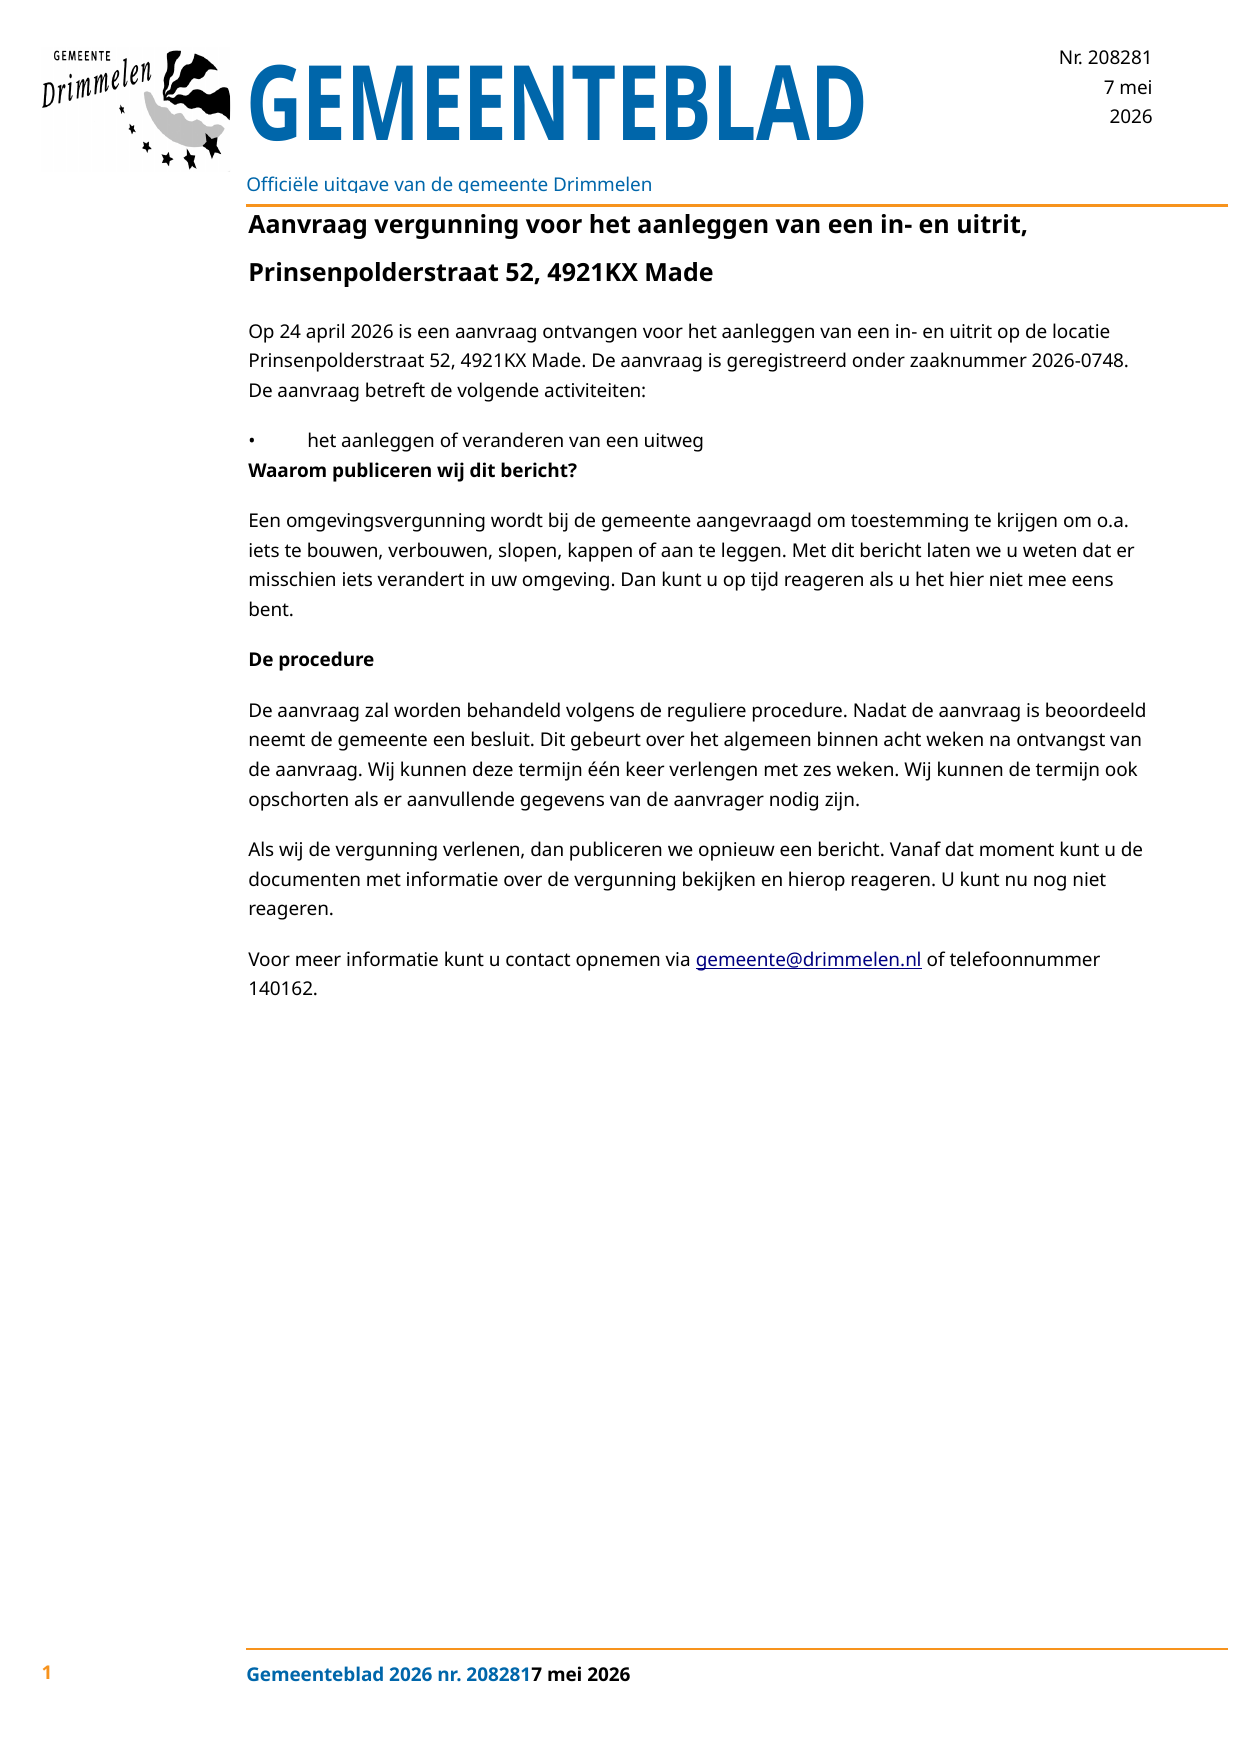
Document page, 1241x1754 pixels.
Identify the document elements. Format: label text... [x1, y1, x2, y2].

list het aanleggen of veranderen van een uitweg [248, 427, 1152, 453]
text Aanvraag vergunning voor het aanleggen van een in- en uitrit, Prinsenpolderstraat 52, 4921KX Made [248, 207, 1152, 288]
text De aanvraag zal worden behandeld volgens de reguliere procedure. Nadat de aanvraag is beoordeeld neemt de gemeente een besluit. Dit gebeurt over het algemeen binnen acht weken na ontvangst van de aanvraag. Wij kunnen deze termijn één keer verlengen met zes weken. Wij kunnen de termijn ook opschorten als er aanvullende gegevens van de aanvrager nodig zijn. [248, 697, 1152, 812]
text Waarom publiceren wij dit bericht? [248, 457, 1152, 483]
picture [41, 47, 231, 172]
text Een omgevingsvergunning wordt bij de gemeente aangevraagd om toestemming te krijgen om o.a. iets te bouwen, verbouwen, slopen, kappen of aan te leggen. Met dit bericht laten we u weten dat er misschien iets verandert in uw omgeving. Dan kunt u op tijd reageren als u het hier niet mee eens bent. [248, 507, 1152, 622]
text Als wij de vergunning verlenen, dan publiceren we opnieuw een bericht. Vanaf dat moment kunt u de documenten met informatie over de vergunning bekijken en hierop reageren. U kunt nu nog niet reageren. [248, 836, 1152, 921]
text Voor meer informatie kunt u contact opnemen via gemeente@drimmelen.nl of telefoonnummer 140162. [248, 946, 1152, 1001]
text Op 24 april 2026 is een aanvraag ontvangen voor het aanleggen van een in- en uitrit op de locatie Prinsenpolderstraat 52, 4921KX Made. De aanvraag is geregistreerd onder zaaknummer 2026-0748. De aanvraag betreft de volgende activiteiten: [248, 318, 1152, 403]
text De procedure [248, 647, 1152, 672]
